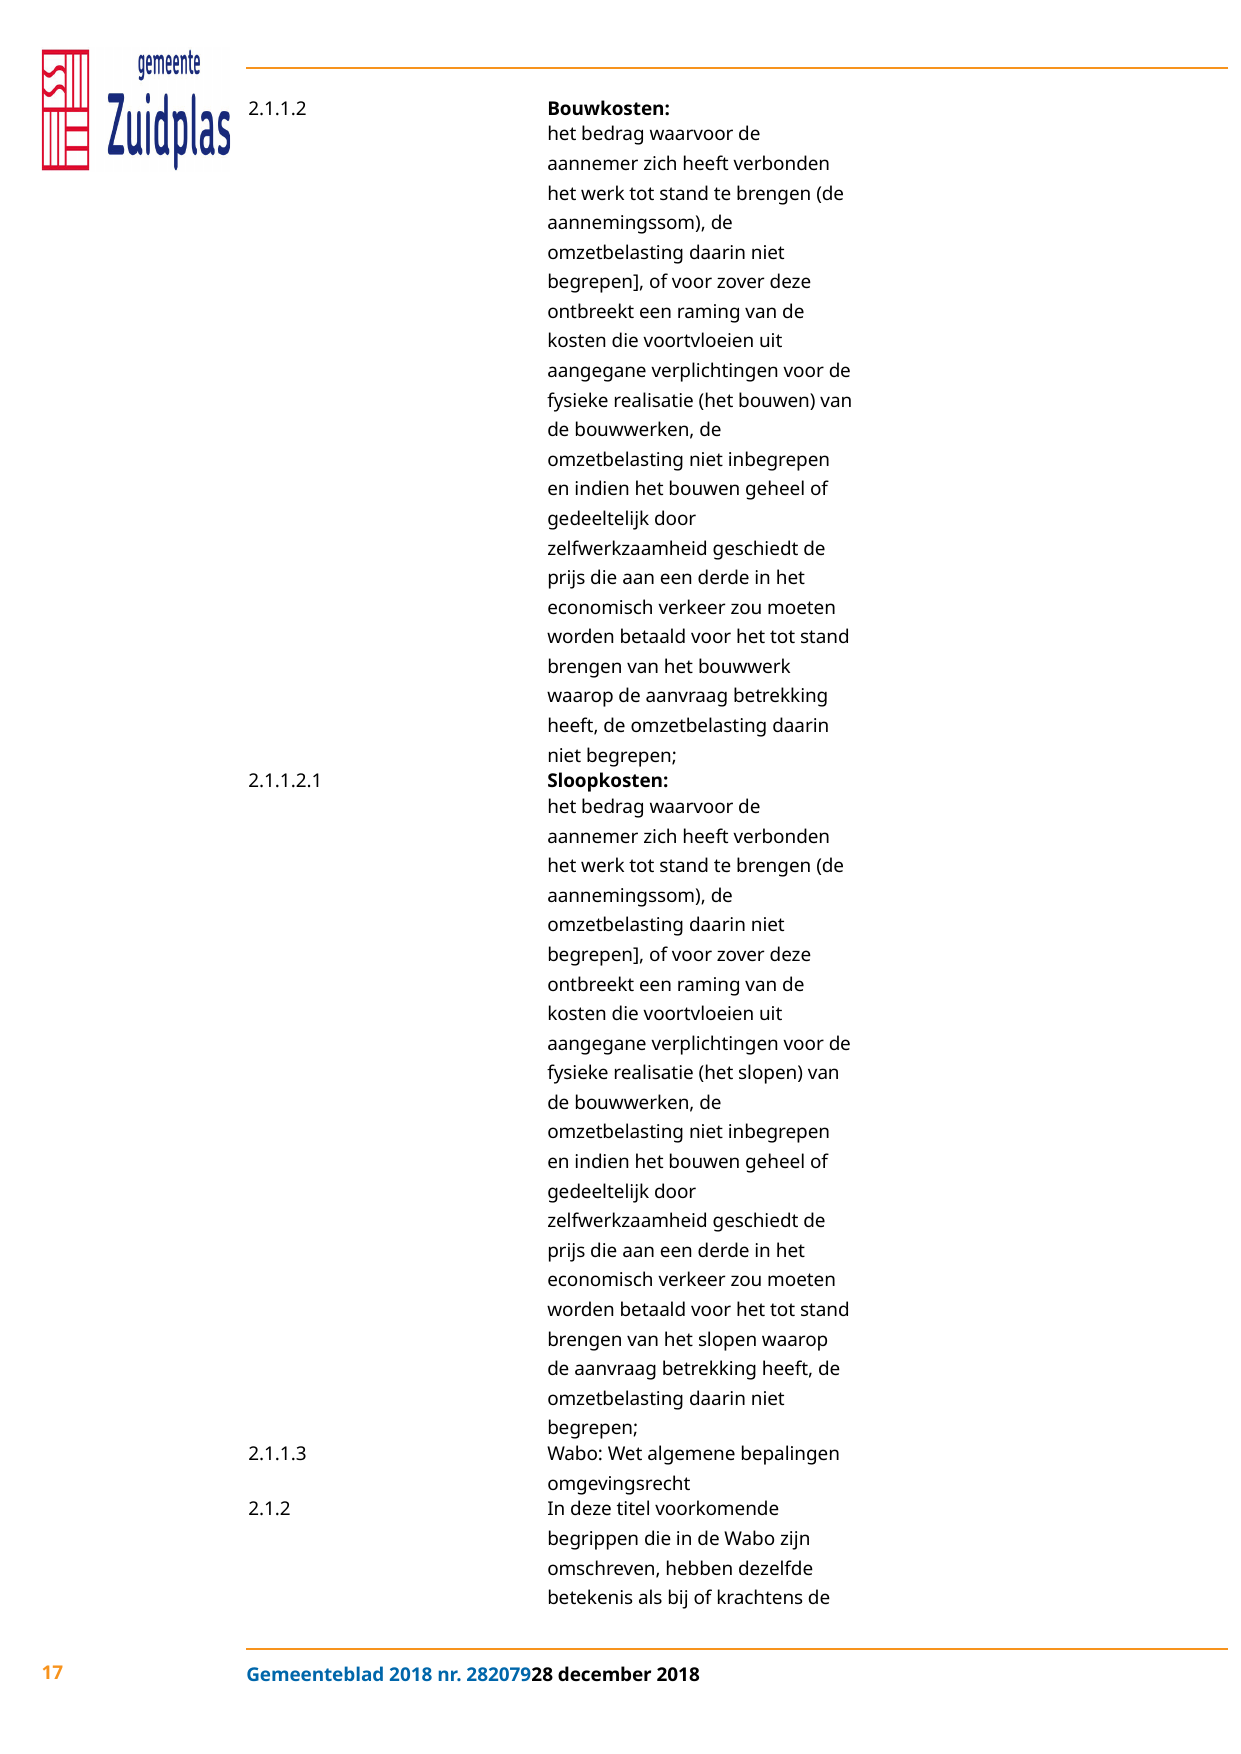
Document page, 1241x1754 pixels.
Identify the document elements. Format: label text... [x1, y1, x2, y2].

table_cell [853, 1496, 1002, 1610]
table_cell het bedrag waarvoor de aannemer zich heeft verbonden het werk tot stand te brengen (de aannemingssom), de omzetbelasting daarin niet begrepen], of voor zover deze ontbreekt een raming van de kosten die voortvloeien uit aangegane verplichtingen voor de fysieke realisatie (het bouwen) van de bouwwerken, de omzetbelasting niet inbegrepen en indien het bouwen geheel of gedeeltelijk door zelfwerkzaamheid geschiedt de prijs die aan een derde in het economisch verkeer zou moeten worden betaald voor het tot stand brengen van het bouwwerk waarop de aanvraag betrekking heeft, de omzetbelasting daarin niet begrepen; [547, 121, 852, 767]
table_cell In deze titel voorkomende begrippen die in de Wabo zijn omschreven, hebben dezelfde betekenis als bij of krachtens de [547, 1496, 852, 1610]
table_cell Bouwkosten: [547, 95, 852, 121]
table_cell 2.1.1.2 [248, 95, 547, 121]
table_cell 2.1.2 [248, 1496, 547, 1610]
table_cell Sloopkosten: [547, 768, 852, 793]
table_cell [1002, 1440, 1152, 1496]
table_cell [1002, 768, 1152, 793]
table_cell [248, 793, 547, 1440]
table_cell [248, 121, 547, 767]
table_cell 2.1.1.2.1 [248, 768, 547, 793]
table_cell [853, 768, 1002, 793]
table_cell [1002, 793, 1152, 1440]
table_cell [1002, 95, 1152, 121]
table_cell het bedrag waarvoor de aannemer zich heeft verbonden het werk tot stand te brengen (de aannemingssom), de omzetbelasting daarin niet begrepen], of voor zover deze ontbreekt een raming van de kosten die voortvloeien uit aangegane verplichtingen voor de fysieke realisatie (het slopen) van de bouwwerken, de omzetbelasting niet inbegrepen en indien het bouwen geheel of gedeeltelijk door zelfwerkzaamheid geschiedt de prijs die aan een derde in het economisch verkeer zou moeten worden betaald voor het tot stand brengen van het slopen waarop de aanvraag betrekking heeft, de omzetbelasting daarin niet begrepen; [547, 793, 852, 1440]
table_cell [853, 793, 1002, 1440]
table_cell [853, 95, 1002, 121]
picture [41, 47, 231, 172]
table_cell Wabo: Wet algemene bepalingen omgevingsrecht [547, 1440, 852, 1496]
table_cell [1002, 121, 1152, 767]
table_cell [853, 121, 1002, 767]
table_cell 2.1.1.3 [248, 1440, 547, 1496]
table_cell [1002, 1496, 1152, 1610]
table_cell [853, 1440, 1002, 1496]
